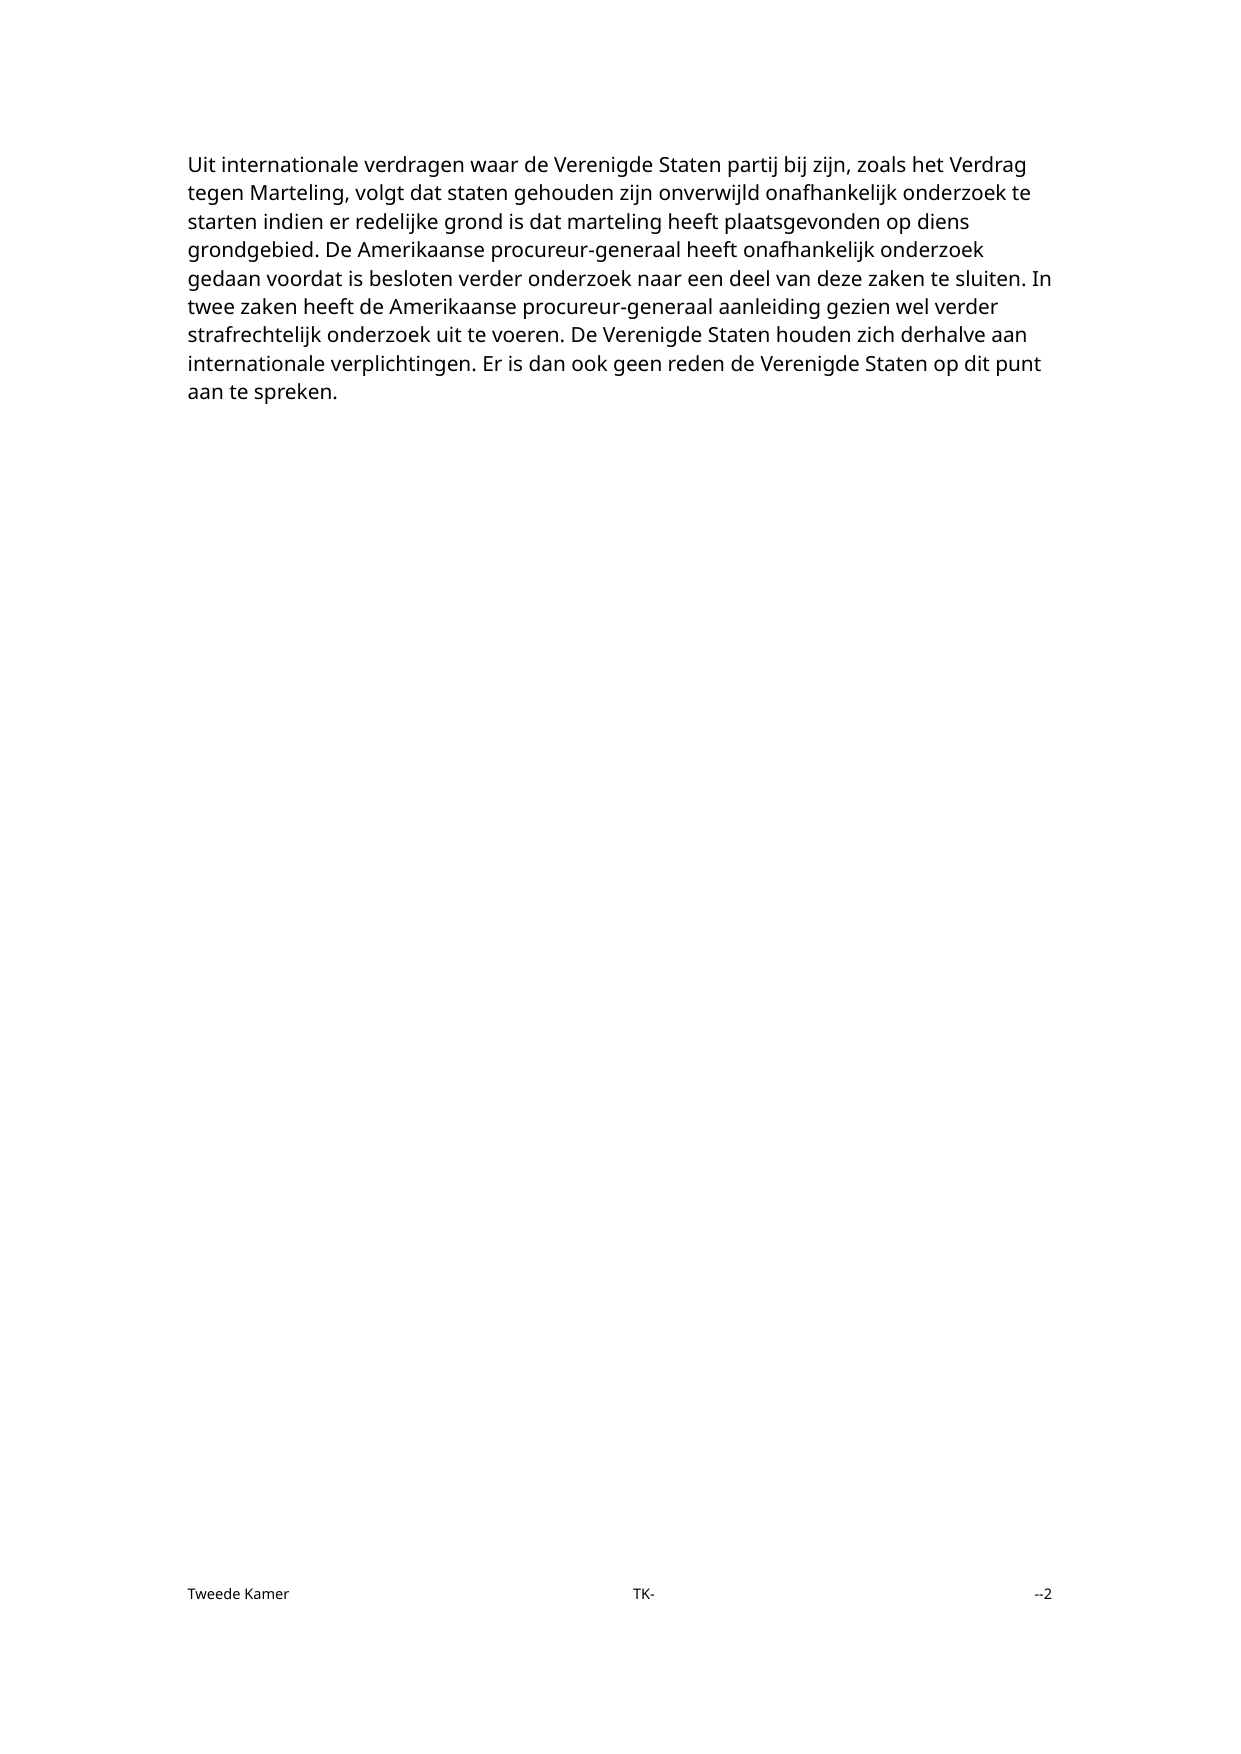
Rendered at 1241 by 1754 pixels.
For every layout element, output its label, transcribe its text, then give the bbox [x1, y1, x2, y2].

text Uit internationale verdragen waar de Verenigde Staten partij bij zijn, zoals het Verdrag tegen Marteling, volgt dat staten gehouden zijn onverwijld onafhankelijk onderzoek te starten indien er redelijke grond is dat marteling heeft plaatsgevonden op diens grondgebied. De Amerikaanse procureur-generaal heeft onafhankelijk onderzoek gedaan voordat is besloten verder onderzoek naar een deel van deze zaken te sluiten. In twee zaken heeft de Amerikaanse procureur-generaal aanleiding gezien wel verder strafrechtelijk onderzoek uit te voeren. De Verenigde Staten houden zich derhalve aan internationale verplichtingen. Er is dan ook geen reden de Verenigde Staten op dit punt aan te spreken. [187, 150, 1053, 406]
